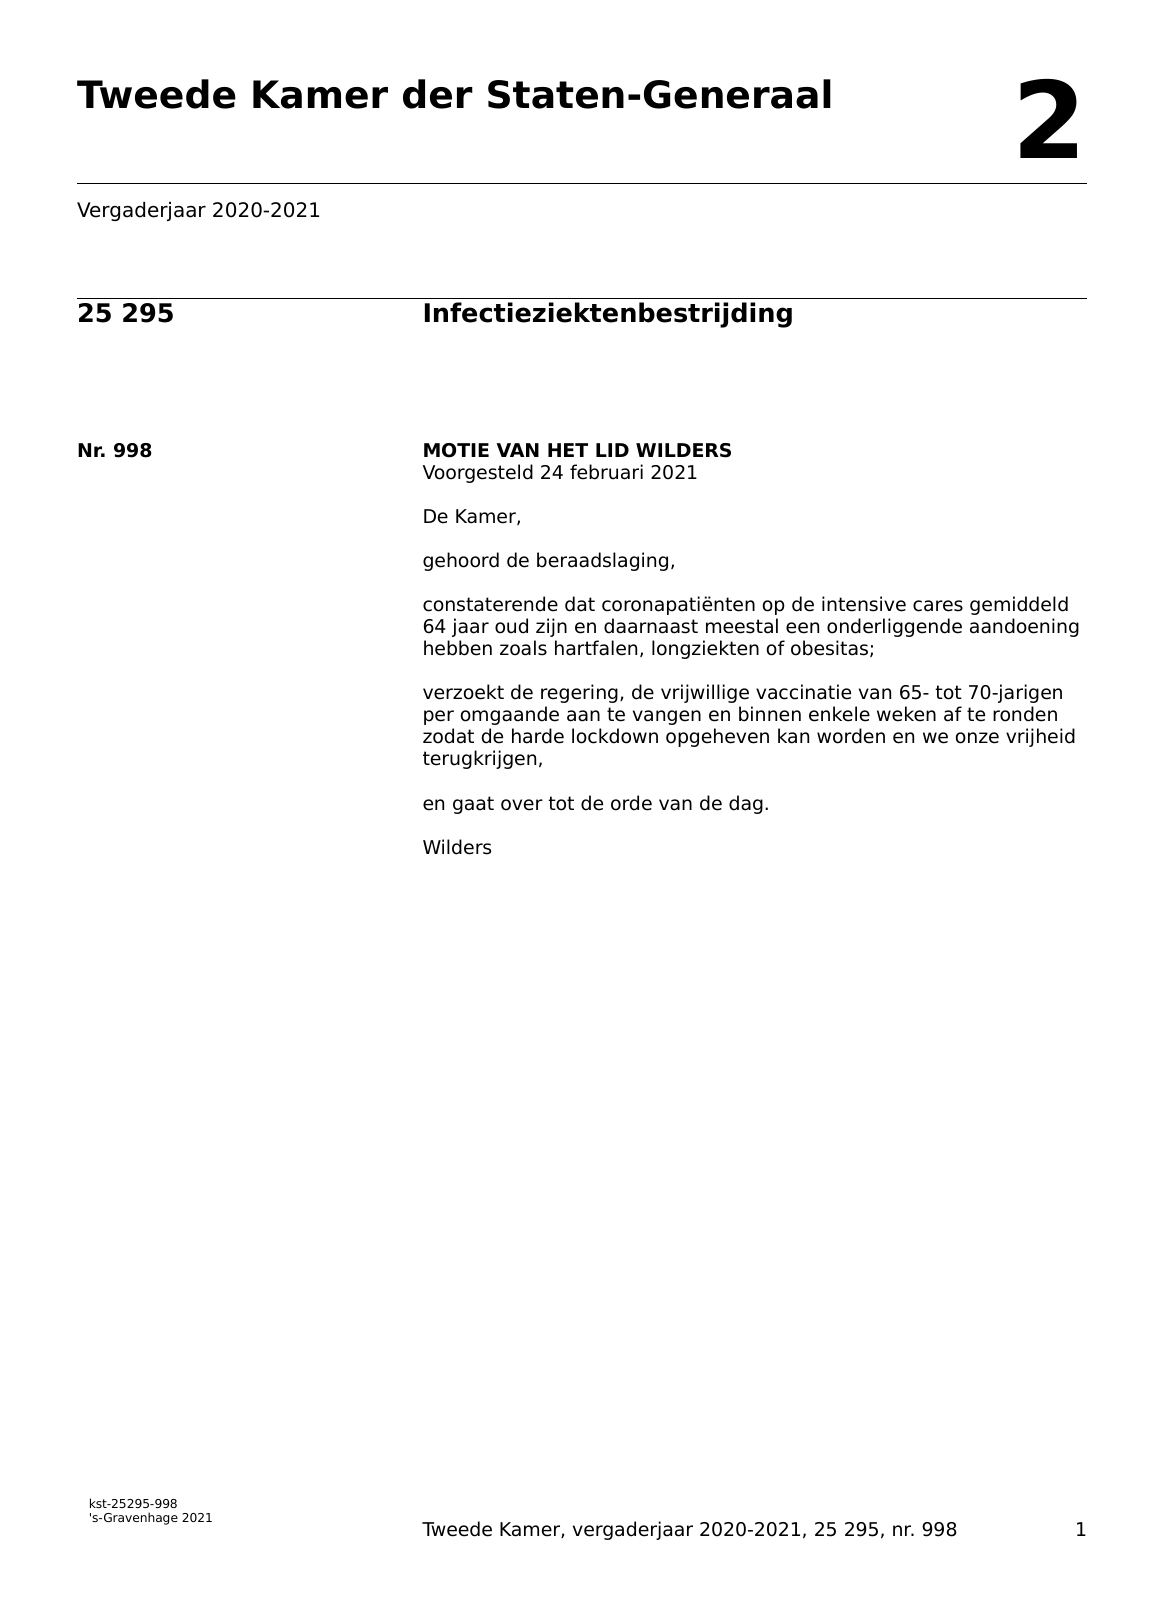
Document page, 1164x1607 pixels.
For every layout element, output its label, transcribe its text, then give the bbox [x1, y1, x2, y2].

table_header 2 [886, 59, 1087, 183]
text verzoekt de regering, de vrijwillige vaccinatie van 65- tot 70-jarigen per omgaande aan te vangen en binnen enkele weken af te ronden zodat de harde lockdown opgeheven kan worden en we onze vrijheid terugkrijgen, [422, 682, 1087, 770]
text Voorgesteld 24 februari 2021 [422, 462, 1087, 484]
text en gaat over tot de orde van de dag. [422, 792, 1087, 814]
subtitle Nr. 998 MOTIE VAN HET LID WILDERS [77, 440, 1087, 462]
text Wilders [422, 837, 1087, 858]
text gehoord de beraadslaging, [422, 550, 1087, 572]
text De Kamer, [422, 506, 1087, 528]
subtitle 25 295 Infectieziektenbestrijding [77, 299, 1087, 329]
text constaterende dat coronapatiënten op de intensive cares gemiddeld 64 jaar oud zijn en daarnaast meestal een onderliggende aandoening hebben zoals hartfalen, longziekten of obesitas; [422, 594, 1087, 660]
table_cell Vergaderjaar 2020-2021 [77, 184, 1087, 298]
text 's-Gravenhage 2021 [88, 1511, 323, 1525]
text kst-25295-998 [88, 1497, 323, 1511]
table_header Tweede Kamer der Staten-Generaal [77, 59, 886, 183]
